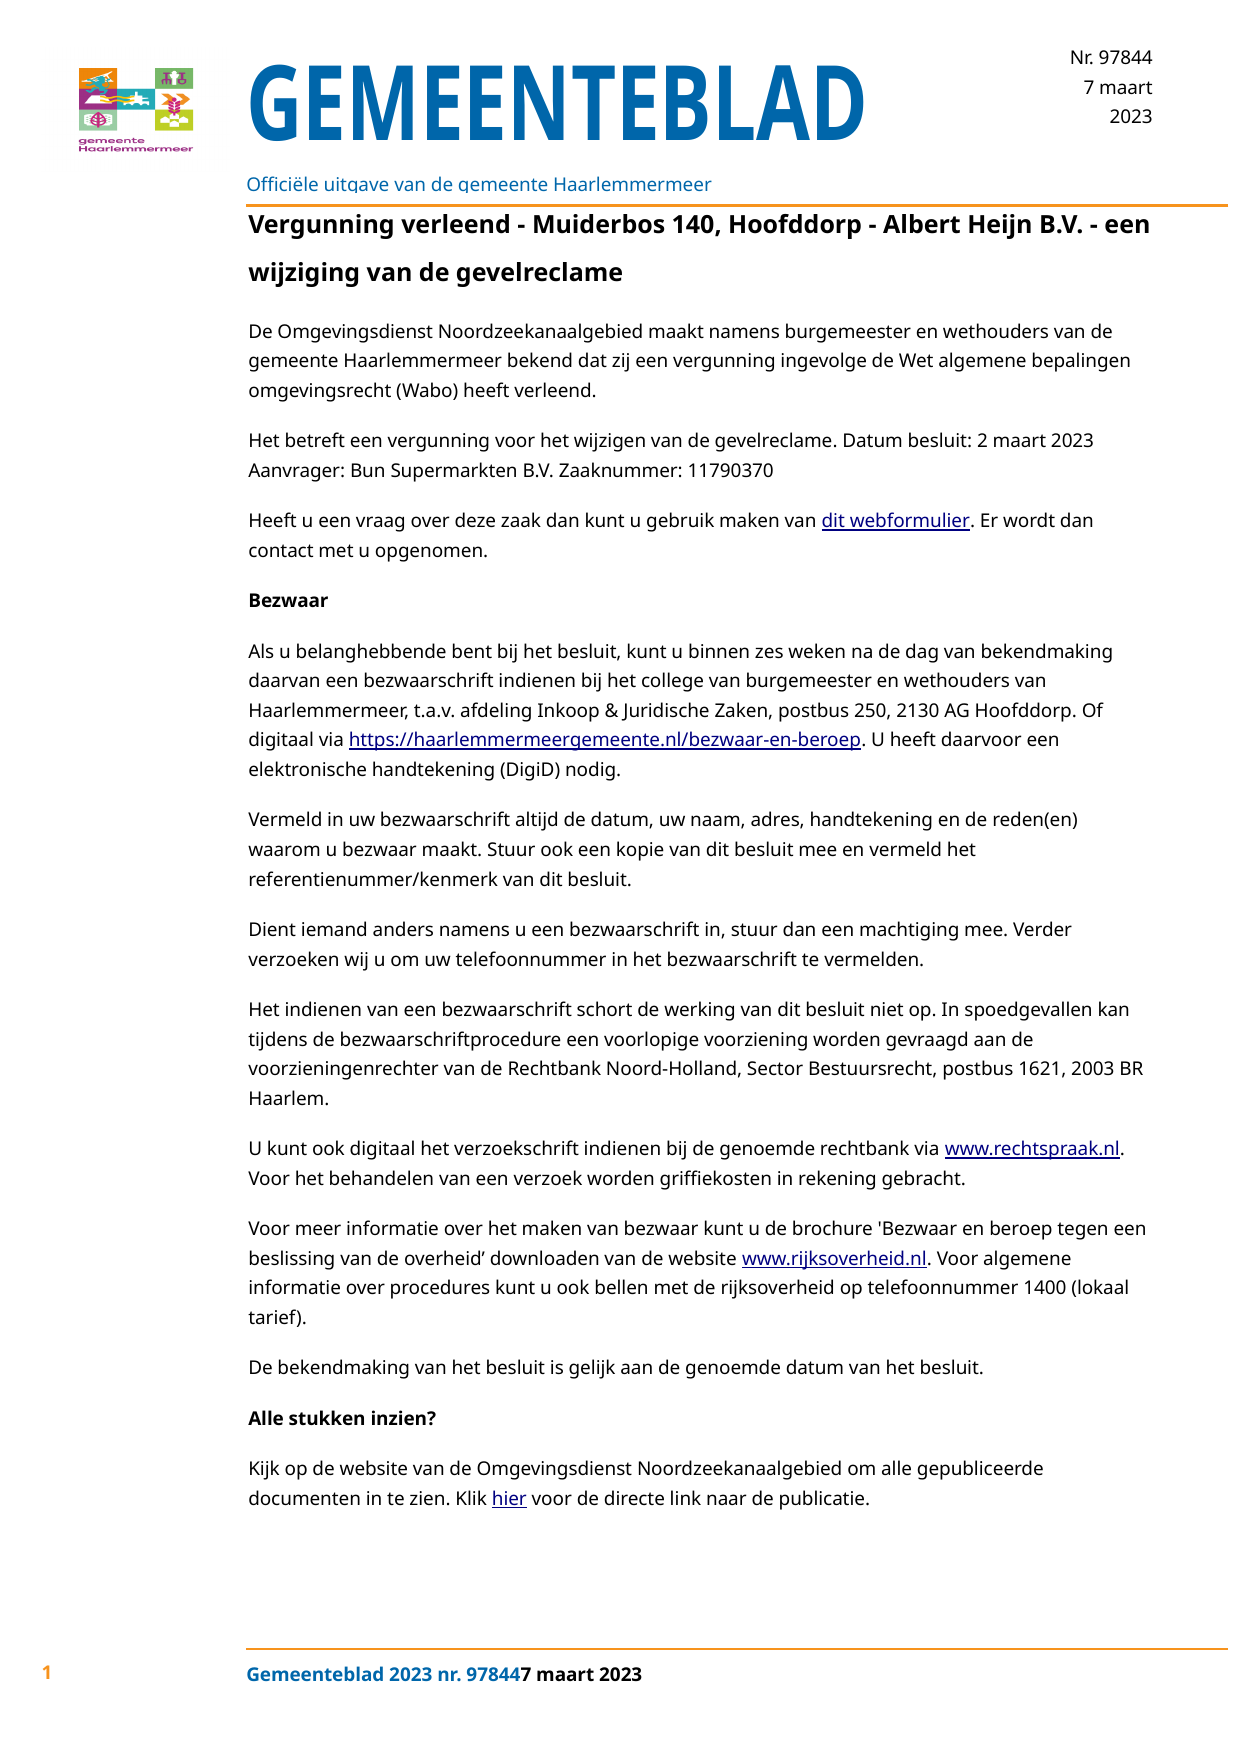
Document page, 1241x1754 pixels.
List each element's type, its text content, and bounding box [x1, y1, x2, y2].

text De bekendmaking van het besluit is gelijk aan de genoemde datum van het besluit. [248, 1354, 1152, 1380]
text Bezwaar [248, 587, 1152, 613]
text Voor meer informatie over het maken van bezwaar kunt u de brochure 'Bezwaar en beroep tegen een beslissing van de overheid’ downloaden van de website www.rijksoverheid.nl. Voor algemene informatie over procedures kunt u ook bellen met de rijksoverheid op telefoonnummer 1400 (lokaal tarief). [248, 1215, 1152, 1330]
text Alle stukken inzien? [248, 1405, 1152, 1431]
text Vermeld in uw bezwaarschrift altijd de datum, uw naam, adres, handtekening en de reden(en) waarom u bezwaar maakt. Stuur ook een kopie van dit besluit mee en vermeld het referentienummer/kenmerk van dit besluit. [248, 807, 1152, 892]
text U kunt ook digitaal het verzoekschrift indienen bij de genoemde rechtbank via www.rechtspraak.nl. Voor het behandelen van een verzoek worden griffiekosten in rekening gebracht. [248, 1135, 1152, 1191]
text De Omgevingsdienst Noordzeekanaalgebied maakt namens burgemeester en wethouders van de gemeente Haarlemmermeer bekend dat zij een vergunning ingevolge de Wet algemene bepalingen omgevingsrecht (Wabo) heeft verleend. [248, 318, 1152, 403]
text Het betreft een vergunning voor het wijzigen van de gevelreclame. Datum besluit: 2 maart 2023 Aanvrager: Bun Supermarkten B.V. Zaaknummer: 11790370 [248, 427, 1152, 483]
text Als u belanghebbende bent bij het besluit, kunt u binnen zes weken na de dag van bekendmaking daarvan een bezwaarschrift indienen bij het college van burgemeester en wethouders van Haarlemmermeer, t.a.v. afdeling Inkoop & Juridische Zaken, postbus 250, 2130 AG Hoofddorp. Of digitaal via https://haarlemmermeergemeente.nl/bezwaar-en-beroep. U heeft daarvoor een elektronische handtekening (DigiD) nodig. [248, 638, 1152, 782]
picture [41, 47, 231, 172]
text Vergunning verleend - Muiderbos 140, Hoofddorp - Albert Heijn B.V. - een wijziging van de gevelreclame [248, 207, 1152, 288]
text Het indienen van een bezwaarschrift schort de werking van dit besluit niet op. In spoedgevallen kan tijdens de bezwaarschriftprocedure een voorlopige voorziening worden gevraagd aan de voorzieningenrechter van de Rechtbank Noord-Holland, Sector Bestuursrecht, postbus 1621, 2003 BR Haarlem. [248, 996, 1152, 1111]
text Kijk op de website van de Omgevingsdienst Noordzeekanaalgebied om alle gepubliceerde documenten in te zien. Klik hier voor de directe link naar de publicatie. [248, 1455, 1152, 1511]
text Dient iemand anders namens u een bezwaarschrift in, stuur dan een machtiging mee. Verder verzoeken wij u om uw telefoonnummer in het bezwaarschrift te vermelden. [248, 916, 1152, 972]
text Heeft u een vraag over deze zaak dan kunt u gebruik maken van dit webformulier. Er wordt dan contact met u opgenomen. [248, 507, 1152, 563]
